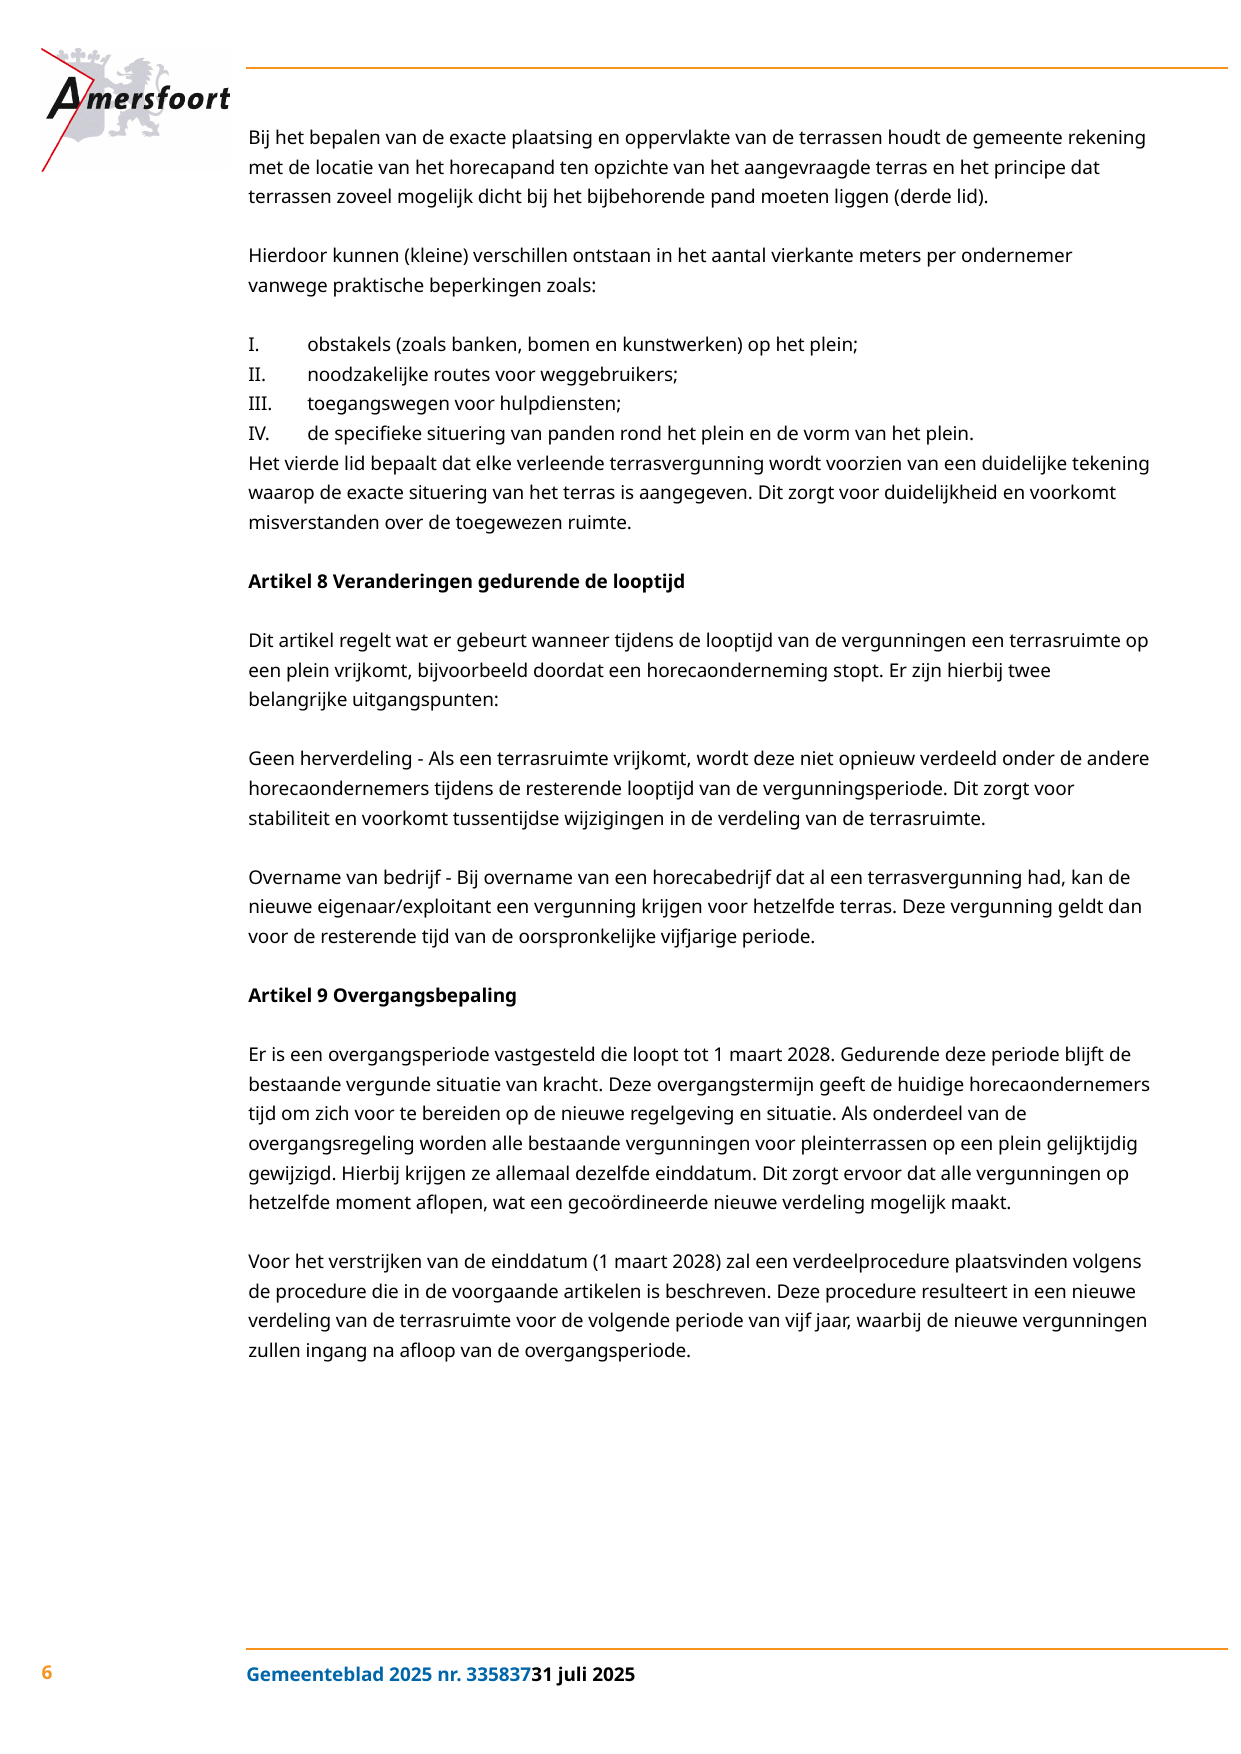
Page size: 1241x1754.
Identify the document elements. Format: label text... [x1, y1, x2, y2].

text Artikel 8 Veranderingen gedurende de looptijd [248, 568, 1152, 594]
picture [41, 47, 231, 172]
list de specifieke situering van panden rond het plein en de vorm van het plein. [248, 420, 1152, 446]
text Artikel 9 Overgangsbepaling [248, 982, 1152, 1008]
text Overname van bedrijf - Bij overname van een horecabedrijf dat al een terrasvergunning had, kan de nieuwe eigenaar/exploitant een vergunning krijgen voor hetzelfde terras. Deze vergunning geldt dan voor de resterende tijd van de oorspronkelijke vijfjarige periode. [248, 864, 1152, 949]
list obstakels (zoals banken, bomen en kunstwerken) op het plein; [248, 331, 1152, 357]
text Voor het verstrijken van de einddatum (1 maart 2028) zal een verdeelprocedure plaatsvinden volgens de procedure die in de voorgaande artikelen is beschreven. Deze procedure resulteert in een nieuwe verdeling van de terrasruimte voor de volgende periode van vijf jaar, waarbij de nieuwe vergunningen zullen ingang na afloop van de overgangsperiode. [248, 1248, 1152, 1363]
text Hierdoor kunnen (kleine) verschillen ontstaan in het aantal vierkante meters per ondernemer vanwege praktische beperkingen zoals: [248, 243, 1152, 298]
text Geen herverdeling - Als een terrasruimte vrijkomt, wordt deze niet opnieuw verdeeld onder de andere horecaondernemers tijdens de resterende looptijd van de vergunningsperiode. Dit zorgt voor stabiliteit en voorkomt tussentijdse wijzigingen in de verdeling van de terrasruimte. [248, 746, 1152, 831]
text Dit artikel regelt wat er gebeurt wanneer tijdens de looptijd van de vergunningen een terrasruimte op een plein vrijkomt, bijvoorbeeld doordat een horecaonderneming stopt. Er zijn hierbij twee belangrijke uitgangspunten: [248, 627, 1152, 712]
text Bij het bepalen van de exacte plaatsing en oppervlakte van de terrassen houdt de gemeente rekening met de locatie van het horecapand ten opzichte van het aangevraagde terras en het principe dat terrassen zoveel mogelijk dicht bij het bijbehorende pand moeten liggen (derde lid). [248, 124, 1152, 209]
list toegangswegen voor hulpdiensten; [248, 391, 1152, 416]
text Het vierde lid bepaalt dat elke verleende terrasvergunning wordt voorzien van een duidelijke tekening waarop de exacte situering van het terras is aangegeven. Dit zorgt voor duidelijkheid en voorkomt misverstanden over de toegewezen ruimte. [248, 450, 1152, 535]
text Er is een overgangsperiode vastgesteld die loopt tot 1 maart 2028. Gedurende deze periode blijft de bestaande vergunde situatie van kracht. Deze overgangstermijn geeft de huidige horecaondernemers tijd om zich voor te bereiden op de nieuwe regelgeving en situatie. Als onderdeel van de overgangsregeling worden alle bestaande vergunningen voor pleinterrassen op een plein gelijktijdig gewijzigd. Hierbij krijgen ze allemaal dezelfde einddatum. Dit zorgt ervoor dat alle vergunningen op hetzelfde moment aflopen, wat een gecoördineerde nieuwe verdeling mogelijk maakt. [248, 1041, 1152, 1215]
list noodzakelijke routes voor weggebruikers; [248, 361, 1152, 387]
